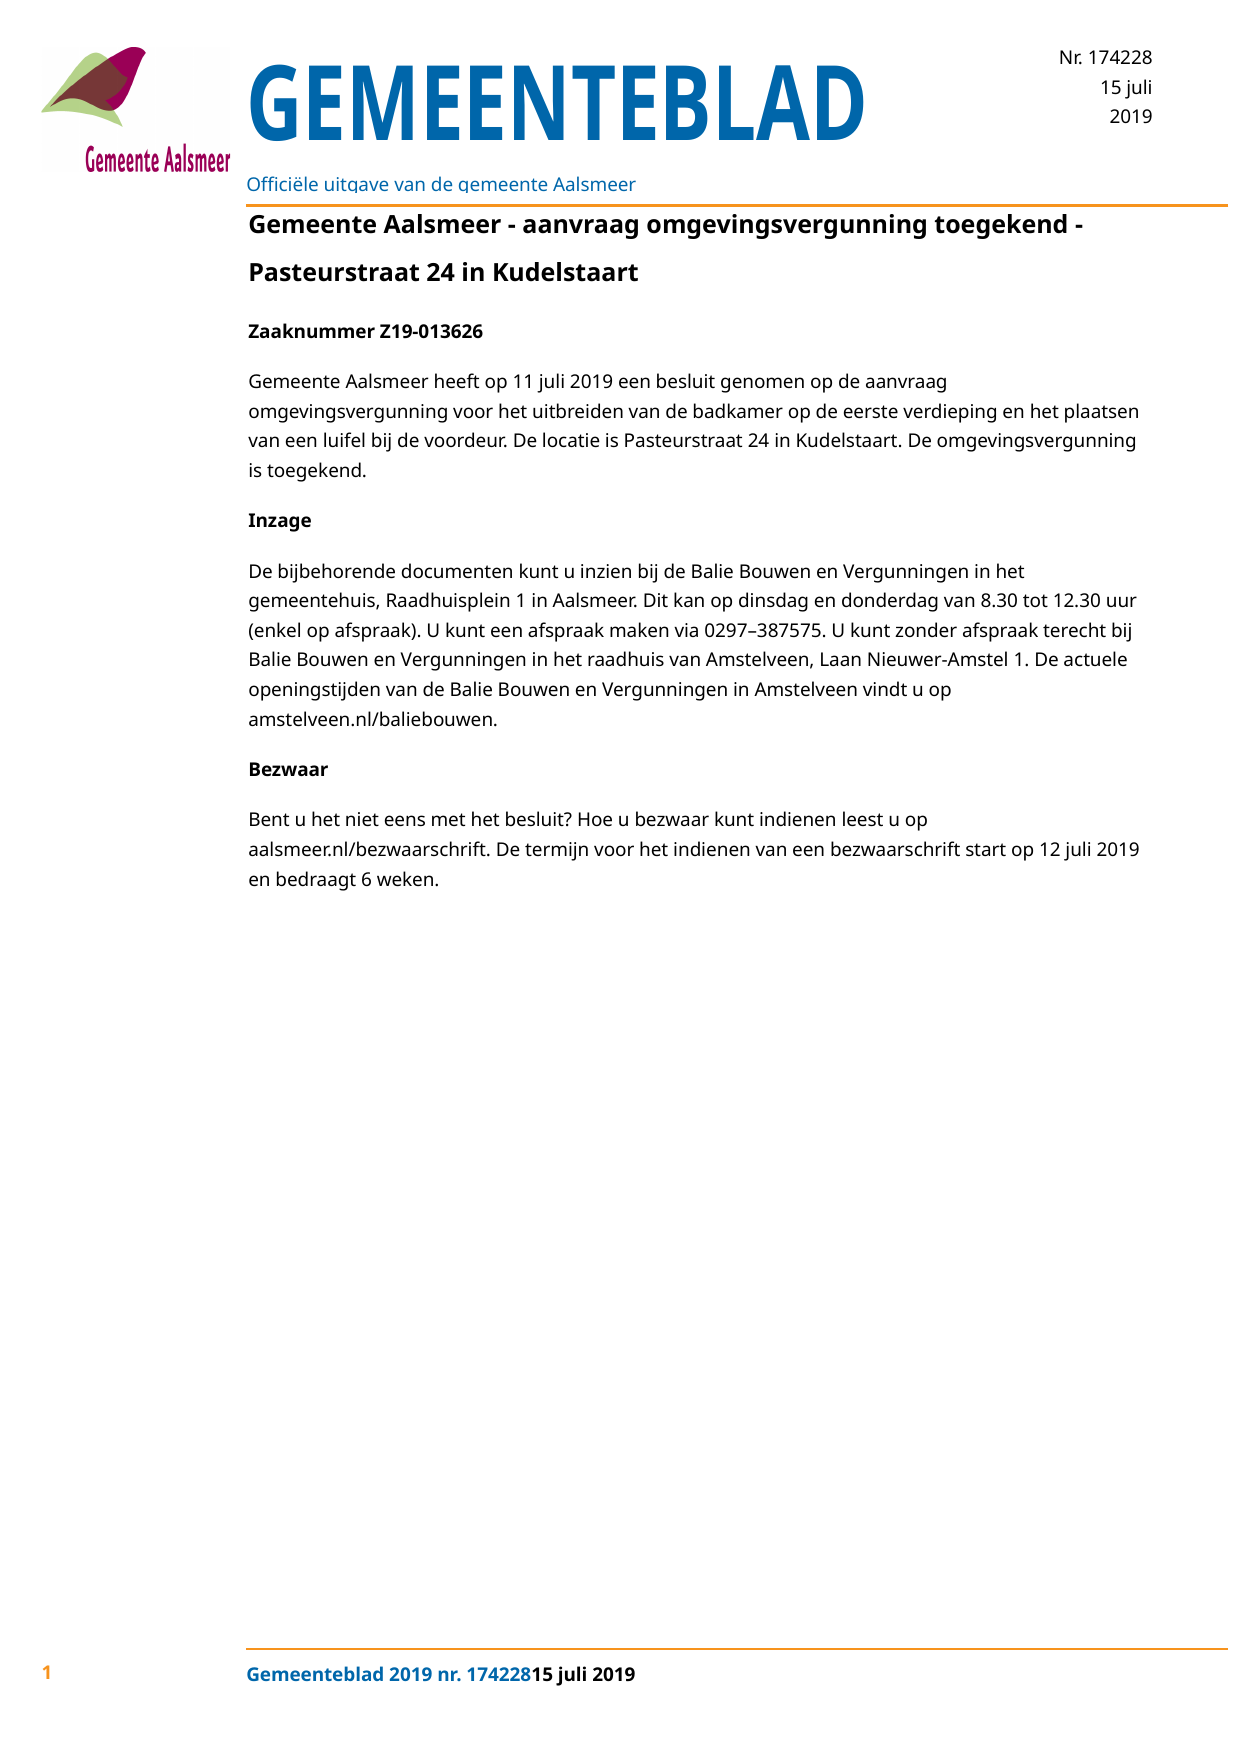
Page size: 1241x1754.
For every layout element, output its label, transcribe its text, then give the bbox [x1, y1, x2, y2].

picture [41, 47, 231, 172]
text Inzage [248, 507, 1152, 533]
text Gemeente Aalsmeer - aanvraag omgevingsvergunning toegekend - Pasteurstraat 24 in Kudelstaart [248, 207, 1152, 288]
text Gemeente Aalsmeer heeft op 11 juli 2019 een besluit genomen op de aanvraag omgevingsvergunning voor het uitbreiden van de badkamer op de eerste verdieping en het plaatsen van een luifel bij de voordeur. De locatie is Pasteurstraat 24 in Kudelstaart. De omgevingsvergunning is toegekend. [248, 368, 1152, 483]
text Zaaknummer Z19-013626 [248, 318, 1152, 344]
text Bent u het niet eens met het besluit? Hoe u bezwaar kunt indienen leest u op aalsmeer.nl/bezwaarschrift. De termijn voor het indienen van een bezwaarschrift start op 12 juli 2019 en bedraagt 6 weken. [248, 807, 1152, 892]
text De bijbehorende documenten kunt u inzien bij de Balie Bouwen en Vergunningen in het gemeentehuis, Raadhuisplein 1 in Aalsmeer. Dit kan op dinsdag en donderdag van 8.30 tot 12.30 uur (enkel op afspraak). U kunt een afspraak maken via 0297–387575. U kunt zonder afspraak terecht bij Balie Bouwen en Vergunningen in het raadhuis van Amstelveen, Laan Nieuwer-Amstel 1. De actuele openingstijden van de Balie Bouwen en Vergunningen in Amstelveen vindt u op amstelveen.nl/baliebouwen. [248, 558, 1152, 732]
text Bezwaar [248, 756, 1152, 782]
